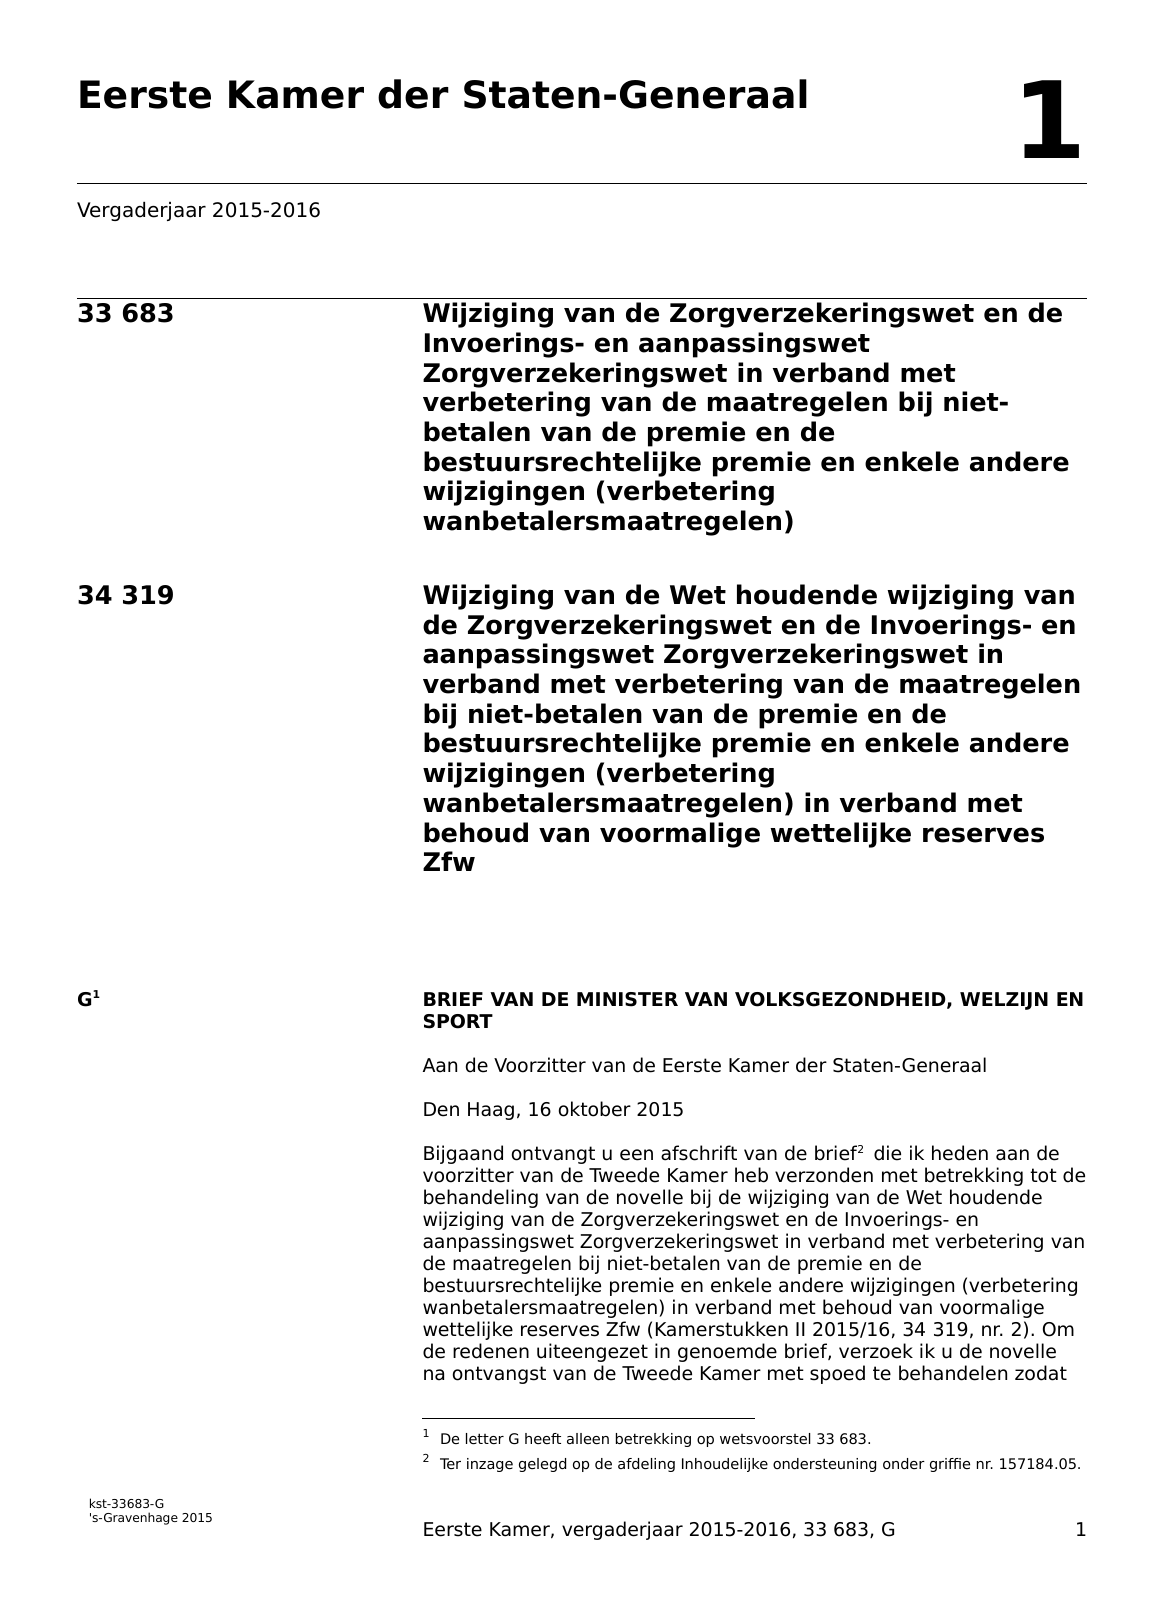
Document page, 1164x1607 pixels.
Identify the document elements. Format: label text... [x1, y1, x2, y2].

text Bijgaand ontvangt u een afschrift van de brief die ik heden aan de voorzitter van de Tweede Kamer heb verzonden met betrekking tot de behandeling van de novelle bij de wijziging van de Wet houdende wijziging van de Zorgverzekeringswet en de Invoerings- en aanpassingswet Zorgverzekeringswet in verband met verbetering van de maatregelen bij niet-betalen van de premie en de bestuursrechtelijke premie en enkele andere wijzigingen (verbetering wanbetalersmaatregelen) in verband met behoud van voormalige wettelijke reserves Zfw (Kamerstukken II 2015/16, 34 319, nr. 2). Om de redenen uiteengezet in genoemde brief, verzoek ik u de novelle na ontvangst van de Tweede Kamer met spoed te behandelen zodat [422, 1143, 1087, 1385]
subtitle 34 319 Wijziging van de Wet houdende wijziging van de Zorgverzekeringswet en de Invoerings- en aanpassingswet Zorgverzekeringswet in verband met verbetering van de maatregelen bij niet-betalen van de premie en de bestuursrechtelijke premie en enkele andere wijzigingen (verbetering wanbetalersmaatregelen) in verband met behoud van voormalige wettelijke reserves Zfw [77, 581, 1087, 878]
text Aan de Voorzitter van de Eerste Kamer der Staten-Generaal [422, 1055, 1087, 1077]
text De letter G heeft alleen betrekking op wetsvoorstel 33 683. [422, 1427, 1087, 1449]
table_header Eerste Kamer der Staten-Generaal [77, 59, 886, 183]
subtitle G BRIEF VAN DE MINISTER VAN VOLKSGEZONDHEID, WELZIJN EN SPORT [77, 989, 1087, 1033]
table_cell Vergaderjaar 2015-2016 [77, 184, 1087, 298]
text Ter inzage gelegd op de afdeling Inhoudelijke ondersteuning onder griffie nr. 157184.05. [422, 1452, 1087, 1474]
text kst-33683-G [88, 1497, 323, 1511]
subtitle 33 683 Wijziging van de Zorgverzekeringswet en de Invoerings- en aanpassingswet Zorgverzekeringswet in verband met verbetering van de maatregelen bij niet-betalen van de premie en de bestuursrechtelijke premie en enkele andere wijzigingen (verbetering wanbetalersmaatregelen) [77, 299, 1087, 536]
table_header 1 [886, 59, 1087, 183]
text 's-Gravenhage 2015 [88, 1511, 323, 1525]
text Den Haag, 16 oktober 2015 [422, 1099, 1087, 1121]
